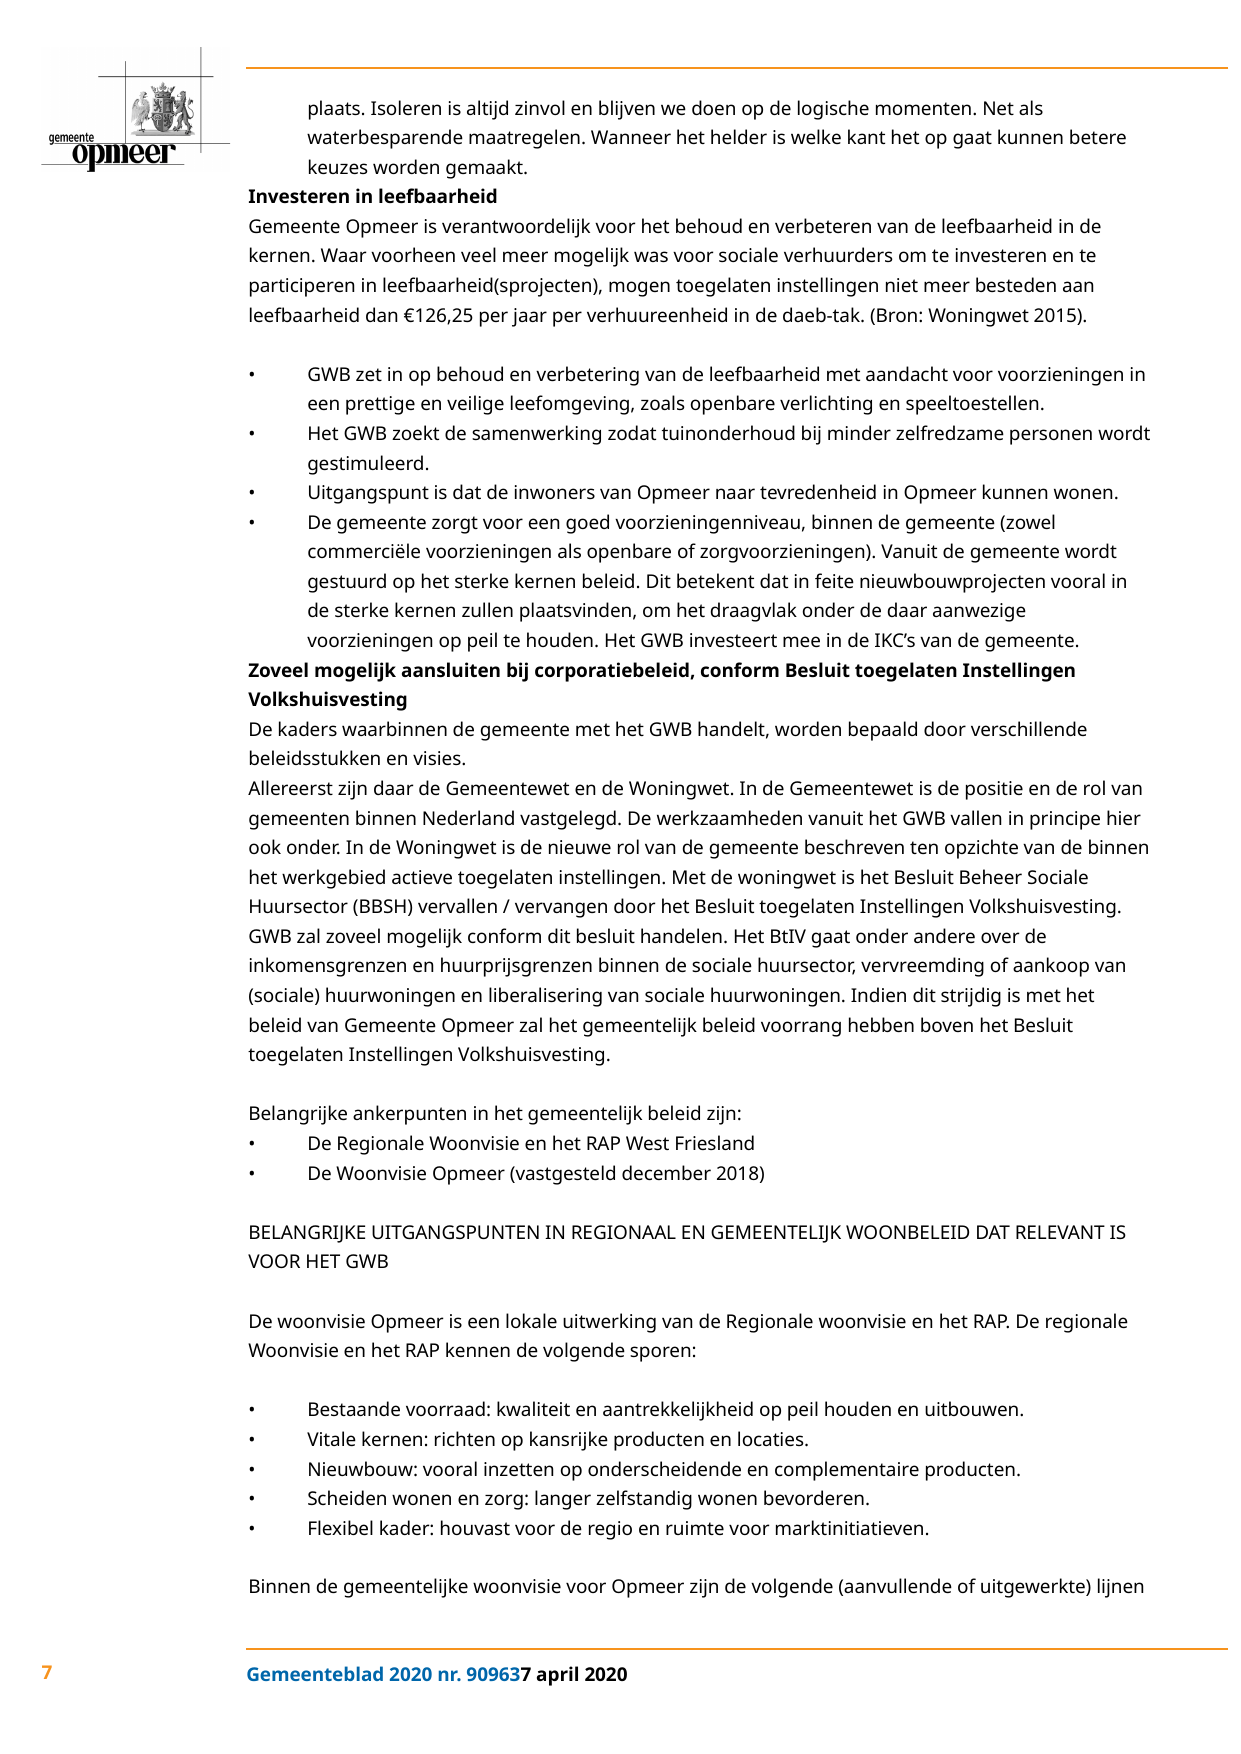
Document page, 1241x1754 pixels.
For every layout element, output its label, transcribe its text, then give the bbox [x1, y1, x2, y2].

list plaats. Isoleren is altijd zinvol en blijven we doen op de logische momenten. Net als waterbesparende maatregelen. Wanneer het helder is welke kant het op gaat kunnen betere keuzes worden gemaakt. [248, 95, 1152, 180]
text GWB zal zoveel mogelijk conform dit besluit handelen. Het BtIV gaat onder andere over de inkomensgrenzen en huurprijsgrenzen binnen de sociale huursector, vervreemding of aankoop van (sociale) huurwoningen en liberalisering van sociale huurwoningen. Indien dit strijdig is met het beleid van Gemeente Opmeer zal het gemeentelijk beleid voorrang hebben boven het Besluit toegelaten Instellingen Volkshuisvesting. [248, 923, 1152, 1067]
text Investeren in leefbaarheid [248, 183, 1152, 209]
list GWB zet in op behoud en verbetering van de leefbaarheid met aandacht voor voorzieningen in een prettige en veilige leefomgeving, zoals openbare verlichting en speeltoestellen. [248, 361, 1152, 416]
text De kaders waarbinnen de gemeente met het GWB handelt, worden bepaald door verschillende beleidsstukken en visies. [248, 716, 1152, 771]
list De gemeente zorgt voor een goed voorzieningenniveau, binnen de gemeente (zowel commerciële voorzieningen als openbare of zorgvoorzieningen). Vanuit de gemeente wordt gestuurd op het sterke kernen beleid. Dit betekent dat in feite nieuwbouwprojecten vooral in de sterke kernen zullen plaatsvinden, om het draagvlak onder de daar aanwezige voorzieningen op peil te houden. Het GWB investeert mee in de IKC’s van de gemeente. [248, 509, 1152, 653]
text Allereerst zijn daar de Gemeentewet en de Woningwet. In de Gemeentewet is de positie en de rol van gemeenten binnen Nederland vastgelegd. De werkzaamheden vanuit het GWB vallen in principe hier ook onder. In de Woningwet is de nieuwe rol van de gemeente beschreven ten opzichte van de binnen het werkgebied actieve toegelaten instellingen. Met de woningwet is het Besluit Beheer Sociale Huursector (BBSH) vervallen / vervangen door het Besluit toegelaten Instellingen Volkshuisvesting. [248, 775, 1152, 919]
list De Regionale Woonvisie en het RAP West Friesland [248, 1130, 1152, 1156]
list De Woonvisie Opmeer (vastgesteld december 2018) [248, 1160, 1152, 1186]
text Binnen de gemeentelijke woonvisie voor Opmeer zijn de volgende (aanvullende of uitgewerkte) lijnen [248, 1573, 1152, 1599]
text Gemeente Opmeer is verantwoordelijk voor het behoud en verbeteren van de leefbaarheid in de kernen. Waar voorheen veel meer mogelijk was voor sociale verhuurders om te investeren en te participeren in leefbaarheid(sprojecten), mogen toegelaten instellingen niet meer besteden aan leefbaarheid dan €126,25 per jaar per verhuureenheid in de daeb-tak. (Bron: Woningwet 2015). [248, 213, 1152, 328]
list Het GWB zoekt de samenwerking zodat tuinonderhoud bij minder zelfredzame personen wordt gestimuleerd. [248, 420, 1152, 476]
list Uitgangspunt is dat de inwoners van Opmeer naar tevredenheid in Opmeer kunnen wonen. [248, 479, 1152, 505]
text Belangrijke ankerpunten in het gemeentelijk beleid zijn: [248, 1101, 1152, 1126]
picture [41, 47, 231, 172]
table_header BELANGRIJKE UITGANGSPUNTEN IN REGIONAAL EN GEMEENTELIJK WOONBELEID DAT RELEVANT IS VOOR HET GWB De woonvisie Opmeer is een lokale uitwerking van de Regionale woonvisie en het RAP. De regionale Woonvisie en het RAP kennen de volgende sporen: Bestaande voorraad: kwaliteit en aantrekkelijkheid op peil houden en uitbouwen. Vitale kernen: richten op kansrijke producten en locaties. Nieuwbouw: vooral inzetten op onderscheidende en complementaire producten. Scheiden wonen en zorg: langer zelfstandig wonen bevorderen. Flexibel kader: houvast voor de regio en ruimte voor marktinitiatieven. [248, 1219, 1152, 1541]
text Zoveel mogelijk aansluiten bij corporatiebeleid, conform Besluit toegelaten Instellingen Volkshuisvesting [248, 657, 1152, 712]
